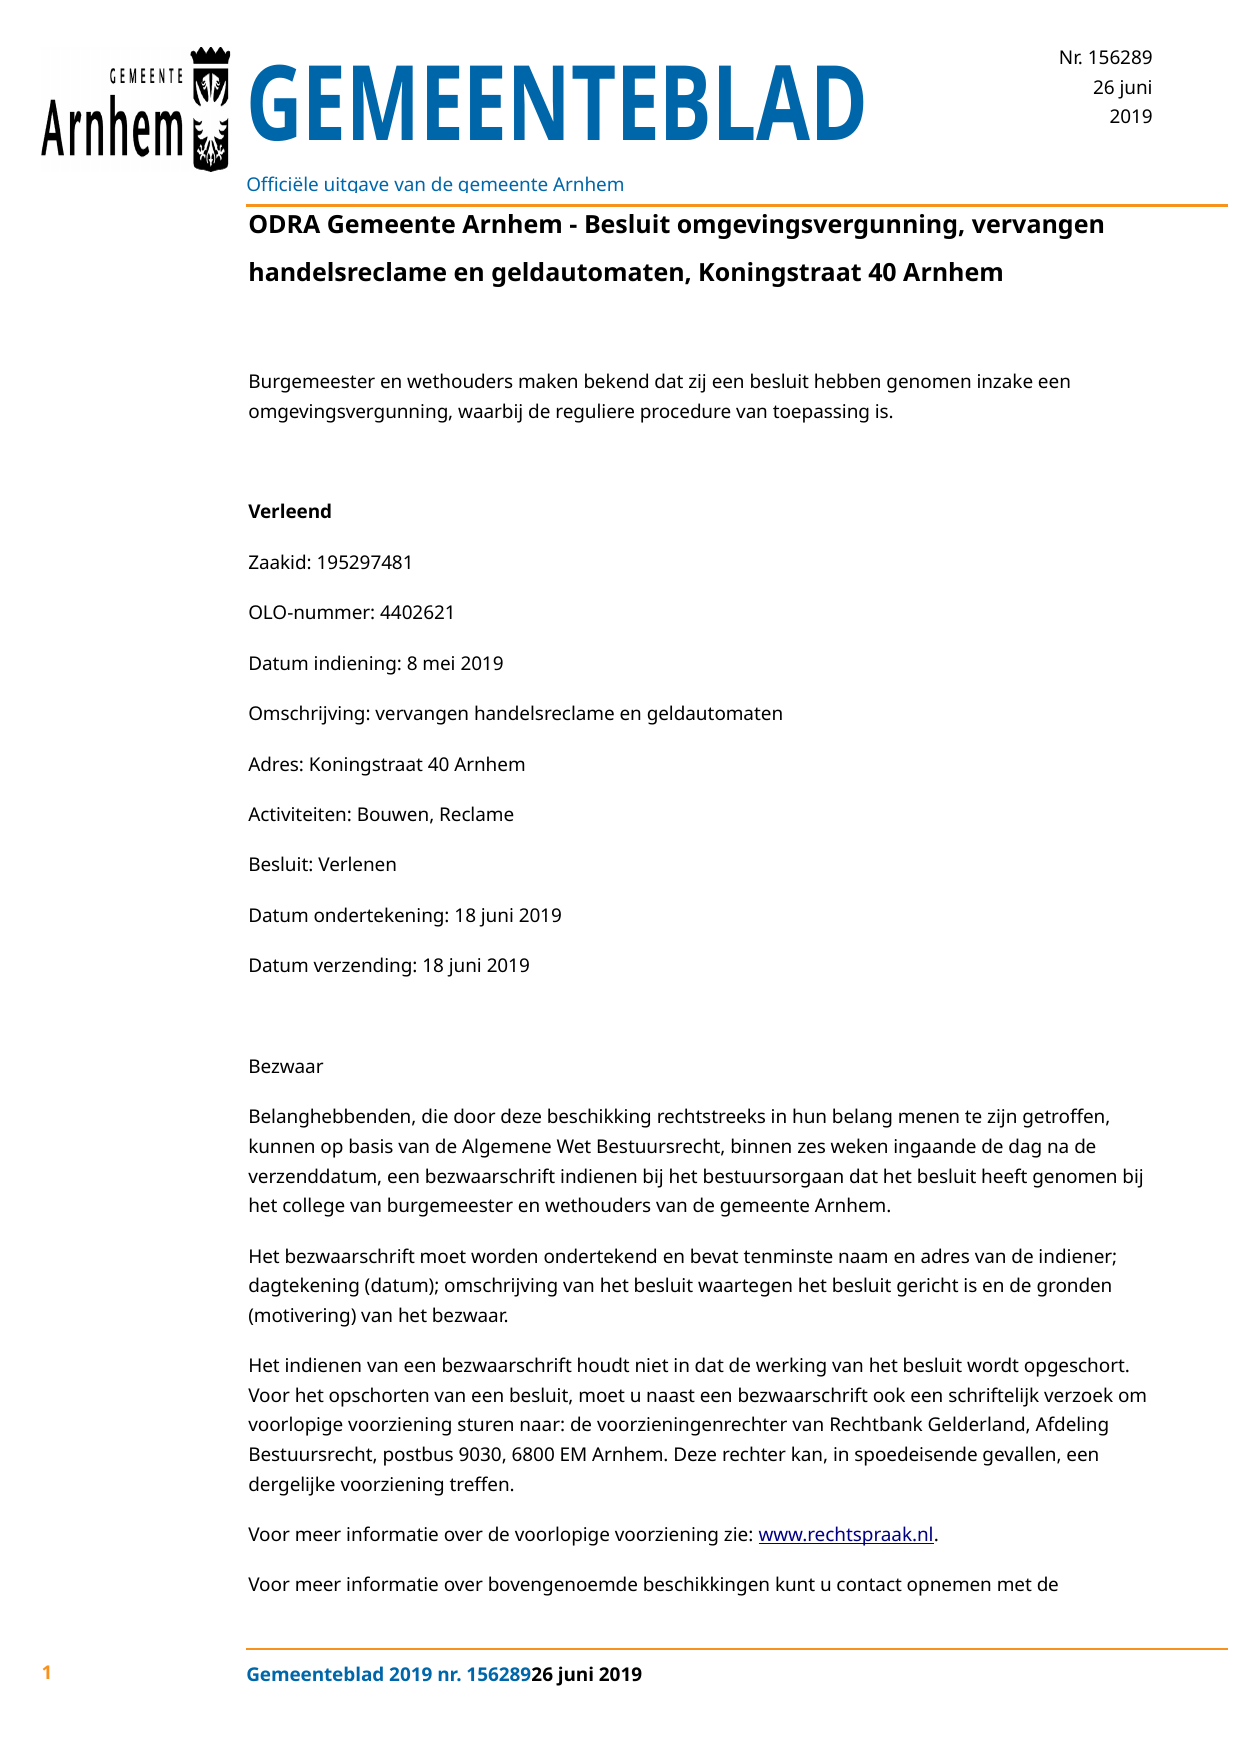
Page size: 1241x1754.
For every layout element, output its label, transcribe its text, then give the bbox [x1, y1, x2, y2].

text Het indienen van een bezwaarschrift houdt niet in dat de werking van het besluit wordt opgeschort. Voor het opschorten van een besluit, moet u naast een bezwaarschrift ook een schriftelijk verzoek om voorlopige voorziening sturen naar: de voorzieningenrechter van Rechtbank Gelderland, Afdeling Bestuursrecht, postbus 9030, 6800 EM Arnhem. Deze rechter kan, in spoedeisende gevallen, een dergelijke voorziening treffen. [248, 1352, 1152, 1497]
text Voor meer informatie over bovengenoemde beschikkingen kunt u contact opnemen met de [248, 1572, 1152, 1597]
text Belanghebbenden, die door deze beschikking rechtstreeks in hun belang menen te zijn getroffen, kunnen op basis van de Algemene Wet Bestuursrecht, binnen zes weken ingaande de dag na de verzenddatum, een bezwaarschrift indienen bij het bestuursorgaan dat het besluit heeft genomen bij het college van burgemeester en wethouders van de gemeente Arnhem. [248, 1104, 1152, 1218]
text Het bezwaarschrift moet worden ondertekend en bevat tenminste naam en adres van de indiener; dagtekening (datum); omschrijving van het besluit waartegen het besluit gericht is en de gronden (motivering) van het bezwaar. [248, 1243, 1152, 1328]
text Verleend [248, 499, 1152, 524]
text Adres: Koningstraat 40 Arnhem [248, 751, 1152, 777]
text Omschrijving: vervangen handelsreclame en geldautomaten [248, 700, 1152, 726]
text ODRA Gemeente Arnhem - Besluit omgevingsvergunning, vervangen handelsreclame en geldautomaten, Koningstraat 40 Arnhem [248, 207, 1152, 288]
text Voor meer informatie over de voorlopige voorziening zie: www.rechtspraak.nl. [248, 1521, 1152, 1547]
text OLO-nummer: 4402621 [248, 599, 1152, 625]
text Besluit: Verlenen [248, 852, 1152, 877]
text Zaakid: 195297481 [248, 549, 1152, 575]
text Datum indiening: 8 mei 2019 [248, 650, 1152, 676]
text Datum ondertekening: 18 juni 2019 [248, 902, 1152, 928]
text Datum verzending: 18 juni 2019 [248, 952, 1152, 978]
text Bezwaar [248, 1053, 1152, 1079]
text Activiteiten: Bouwen, Reclame [248, 801, 1152, 827]
picture [41, 47, 231, 172]
text Burgemeester en wethouders maken bekend dat zij een besluit hebben genomen inzake een omgevingsvergunning, waarbij de reguliere procedure van toepassing is. [248, 368, 1152, 424]
